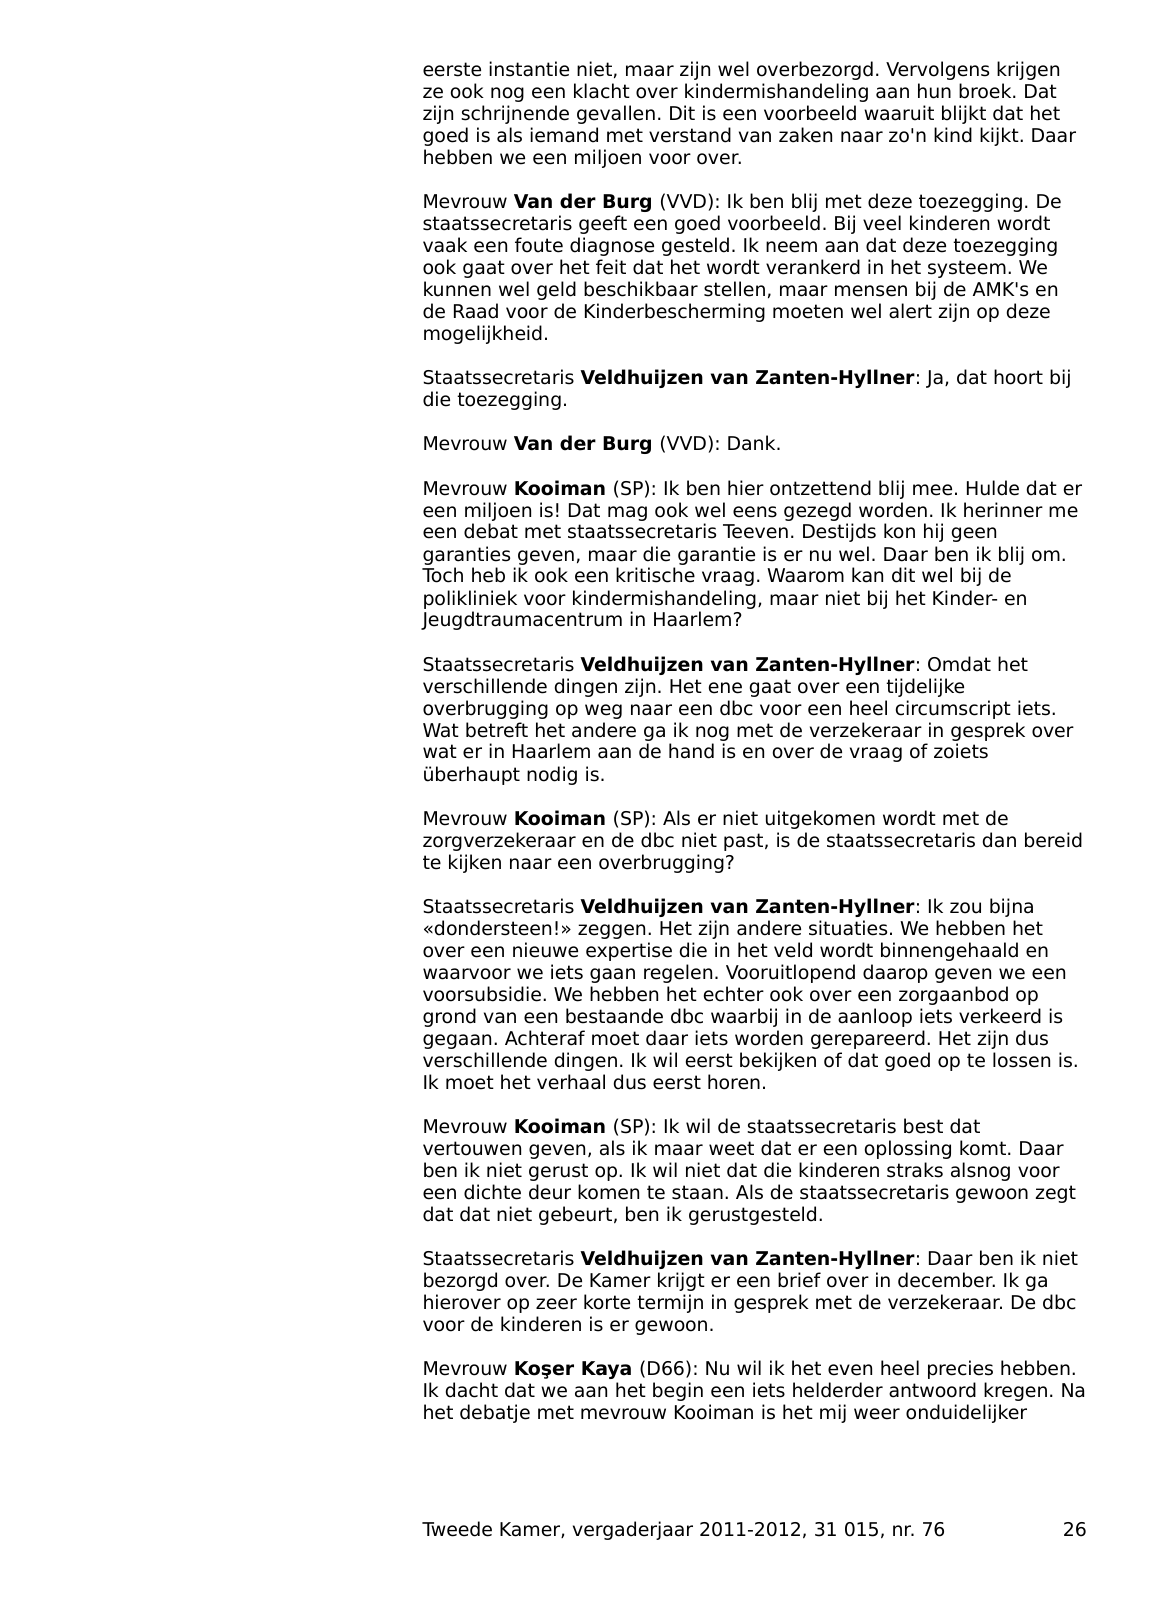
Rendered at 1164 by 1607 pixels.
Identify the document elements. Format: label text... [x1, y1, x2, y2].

text Staatssecretaris Veldhuijzen van Zanten-Hyllner: Ik zou bijna «dondersteen!» zeggen. Het zijn andere situaties. We hebben het over een nieuwe expertise die in het veld wordt binnengehaald en waarvoor we iets gaan regelen. Vooruitlopend daarop geven we een voorsubsidie. We hebben het echter ook over een zorgaanbod op grond van een bestaande dbc waarbij in de aanloop iets verkeerd is gegaan. Achteraf moet daar iets worden gerepareerd. Het zijn dus verschillende dingen. Ik wil eerst bekijken of dat goed op te lossen is. Ik moet het verhaal dus eerst horen. [422, 896, 1087, 1093]
text eerste instantie niet, maar zijn wel overbezorgd. Vervolgens krijgen ze ook nog een klacht over kindermishandeling aan hun broek. Dat zijn schrijnende gevallen. Dit is een voorbeeld waaruit blijkt dat het goed is als iemand met verstand van zaken naar zo'n kind kijkt. Daar hebben we een miljoen voor over. [422, 59, 1087, 169]
text Mevrouw Van der Burg (VVD): Dank. [422, 433, 1087, 455]
text Mevrouw Kooiman (SP): Als er niet uitgekomen wordt met de zorgverzekeraar en de dbc niet past, is de staatssecretaris dan bereid te kijken naar een overbrugging? [422, 808, 1087, 873]
text Staatssecretaris Veldhuijzen van Zanten-Hyllner: Omdat het verschillende dingen zijn. Het ene gaat over een tijdelijke overbrugging op weg naar een dbc voor een heel circumscript iets. Wat betreft het andere ga ik nog met de verzekeraar in gesprek over wat er in Haarlem aan de hand is en over de vraag of zoiets überhaupt nodig is. [422, 653, 1087, 785]
text Staatssecretaris Veldhuijzen van Zanten-Hyllner: Ja, dat hoort bij die toezegging. [422, 367, 1087, 411]
text Staatssecretaris Veldhuijzen van Zanten-Hyllner: Daar ben ik niet bezorgd over. De Kamer krijgt er een brief over in december. Ik ga hierover op zeer korte termijn in gesprek met de verzekeraar. De dbc voor de kinderen is er gewoon. [422, 1248, 1087, 1336]
text Mevrouw Van der Burg (VVD): Ik ben blij met deze toezegging. De staatssecretaris geeft een goed voorbeeld. Bij veel kinderen wordt vaak een foute diagnose gesteld. Ik neem aan dat deze toezegging ook gaat over het feit dat het wordt verankerd in het systeem. We kunnen wel geld beschikbaar stellen, maar mensen bij de AMK's en de Raad voor de Kinderbescherming moeten wel alert zijn op deze mogelijkheid. [422, 191, 1087, 345]
text Mevrouw Kooiman (SP): Ik ben hier ontzettend blij mee. Hulde dat er een miljoen is! Dat mag ook wel eens gezegd worden. Ik herinner me een debat met staatssecretaris Teeven. Destijds kon hij geen garanties geven, maar die garantie is er nu wel. Daar ben ik blij om. Toch heb ik ook een kritische vraag. Waarom kan dit wel bij de polikliniek voor kindermishandeling, maar niet bij het Kinder- en Jeugdtraumacentrum in Haarlem? [422, 477, 1087, 631]
text Mevrouw Koşer Kaya (D66): Nu wil ik het even heel precies hebben. Ik dacht dat we aan het begin een iets helderder antwoord kregen. Na het debatje met mevrouw Kooiman is het mij weer onduidelijker [422, 1358, 1087, 1424]
text Mevrouw Kooiman (SP): Ik wil de staatssecretaris best dat vertouwen geven, als ik maar weet dat er een oplossing komt. Daar ben ik niet gerust op. Ik wil niet dat die kinderen straks alsnog voor een dichte deur komen te staan. Als de staatssecretaris gewoon zegt dat dat niet gebeurt, ben ik gerustgesteld. [422, 1116, 1087, 1226]
